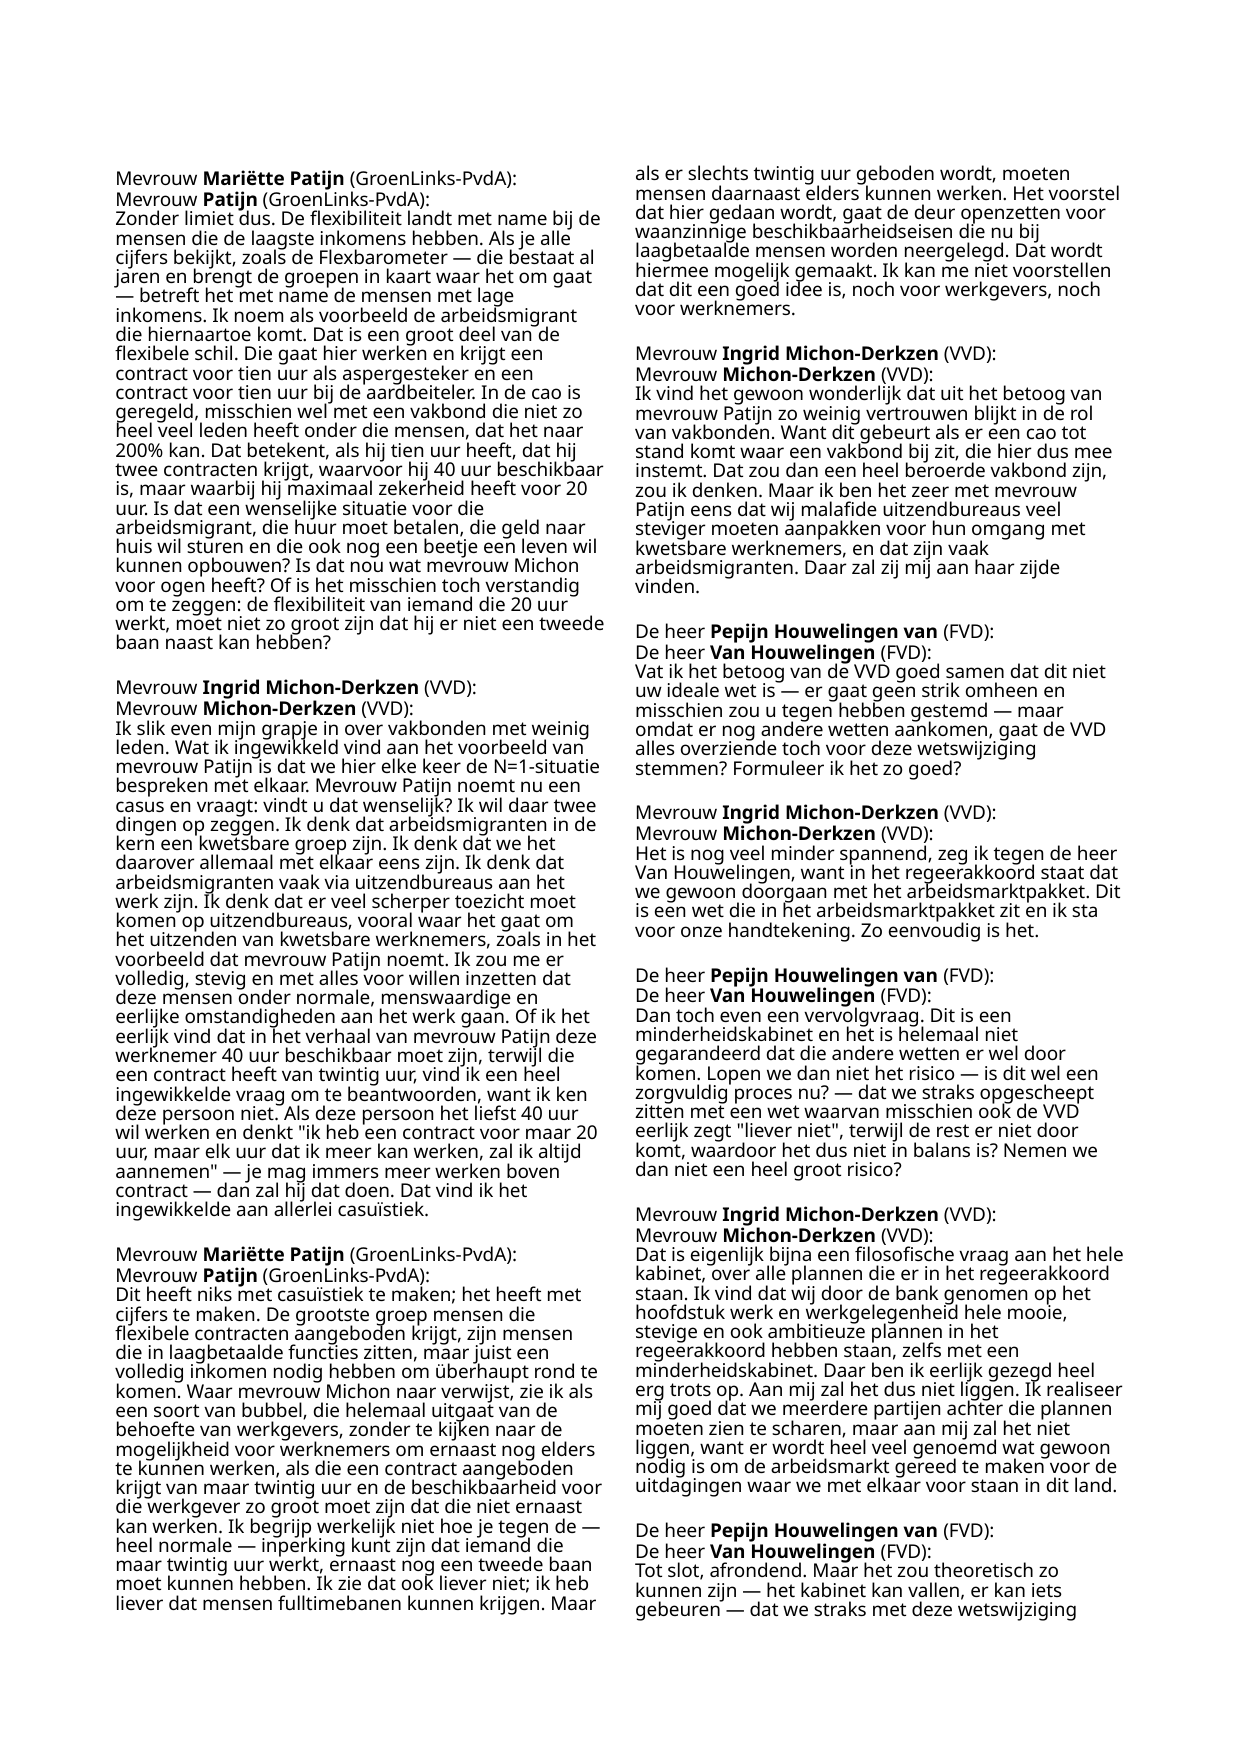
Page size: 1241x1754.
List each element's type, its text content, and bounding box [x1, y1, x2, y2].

text Mevrouw Patijn (GroenLinks-PvdA): [115, 191, 605, 210]
text Mevrouw Michon-Derkzen (VVD): [635, 1227, 1125, 1246]
text Het is nog veel minder spannend, zeg ik tegen de heer Van Houwelingen, want in het regeerakkoord staat dat we gewoon doorgaan met het arbeidsmarktpakket. Dit is een wet die in het arbeidsmarktpakket zit en ik sta voor onze handtekening. Zo eenvoudig is het. [635, 844, 1125, 941]
text Mevrouw Michon-Derkzen (VVD): [635, 825, 1125, 844]
text Mevrouw Michon-Derkzen (VVD): [115, 700, 605, 719]
text De heer Pepijn Houwelingen van (FVD): [635, 962, 1125, 987]
text Mevrouw Mariëtte Patijn (GroenLinks-PvdA): [115, 1241, 605, 1267]
text Mevrouw Ingrid Michon-Derkzen (VVD): [115, 674, 605, 700]
text Dit heeft niks met casuïstiek te maken; het heeft met cijfers te maken. De grootste groep mensen die flexibele contracten aangeboden krijgt, zijn mensen die in laagbetaalde functies zitten, maar juist een volledig inkomen nodig hebben om überhaupt rond te komen. Waar mevrouw Michon naar verwijst, zie ik als een soort van bubbel, die helemaal uitgaat van de behoefte van werkgevers, zonder te kijken naar de mogelijkheid voor werknemers om ernaast nog elders te kunnen werken, als die een contract aangeboden krijgt van maar twintig uur en de beschikbaarheid voor die werkgever zo groot moet zijn dat die niet ernaast kan werken. Ik begrijp werkelijk niet hoe je tegen de — heel normale — inperking kunt zijn dat iemand die maar twintig uur werkt, ernaast nog een tweede baan moet kunnen hebben. Ik zie dat ook liever niet; ik heb liever dat mensen fulltimebanen kunnen krijgen. Maar [115, 1286, 605, 1614]
text Dat is eigenlijk bijna een filosofische vraag aan het hele kabinet, over alle plannen die er in het regeerakkoord staan. Ik vind dat wij door de bank genomen op het hoofdstuk werk en werkgelegenheid hele mooie, stevige en ook ambitieuze plannen in het regeerakkoord hebben staan, zelfs met een minderheidskabinet. Daar ben ik eerlijk gezegd heel erg trots op. Aan mij zal het dus niet liggen. Ik realiseer mij goed dat we meerdere partijen achter die plannen moeten zien te scharen, maar aan mij zal het niet liggen, want er wordt heel veel genoemd wat gewoon nodig is om de arbeidsmarkt gereed te maken voor de uitdagingen waar we met elkaar voor staan in dit land. [635, 1246, 1125, 1497]
text Vat ik het betoog van de VVD goed samen dat dit niet uw ideale wet is — er gaat geen strik omheen en misschien zou u tegen hebben gestemd — maar omdat er nog andere wetten aankomen, gaat de VVD alles overziende toch voor deze wetswijziging stemmen? Formuleer ik het zo goed? [635, 663, 1125, 779]
text Mevrouw Michon-Derkzen (VVD): [635, 366, 1125, 385]
text De heer Van Houwelingen (FVD): [635, 644, 1125, 663]
text Mevrouw Ingrid Michon-Derkzen (VVD): [635, 340, 1125, 366]
text Tot slot, afrondend. Maar het zou theoretisch zo kunnen zijn — het kabinet kan vallen, er kan iets gebeuren — dat we straks met deze wetswijziging [635, 1562, 1125, 1620]
text De heer Pepijn Houwelingen van (FVD): [635, 618, 1125, 644]
text De heer Van Houwelingen (FVD): [635, 1543, 1125, 1562]
text Mevrouw Ingrid Michon-Derkzen (VVD): [635, 799, 1125, 825]
text als er slechts twintig uur geboden wordt, moeten mensen daarnaast elders kunnen werken. Het voorstel dat hier gedaan wordt, gaat de deur openzetten voor waanzinnige beschikbaarheidseisen die nu bij laagbetaalde mensen worden neergelegd. Dat wordt hiermee mogelijk gemaakt. Ik kan me niet voorstellen dat dit een goed idee is, noch voor werkgevers, noch voor werknemers. [635, 165, 1125, 319]
text Mevrouw Ingrid Michon-Derkzen (VVD): [635, 1201, 1125, 1227]
text De heer Van Houwelingen (FVD): [635, 987, 1125, 1007]
text Mevrouw Mariëtte Patijn (GroenLinks-PvdA): [115, 165, 605, 191]
text Ik vind het gewoon wonderlijk dat uit het betoog van mevrouw Patijn zo weinig vertrouwen blijkt in de rol van vakbonden. Want dit gebeurt als er een cao tot stand komt waar een vakbond bij zit, die hier dus mee instemt. Dat zou dan een heel beroerde vakbond zijn, zou ik denken. Maar ik ben het zeer met mevrouw Patijn eens dat wij malafide uitzendbureaus veel steviger moeten aanpakken voor hun omgang met kwetsbare werknemers, en dat zijn vaak arbeidsmigranten. Daar zal zij mij aan haar zijde vinden. [635, 385, 1125, 597]
text Zonder limiet dus. De flexibiliteit landt met name bij de mensen die de laagste inkomens hebben. Als je alle cijfers bekijkt, zoals de Flexbarometer — die bestaat al jaren en brengt de groepen in kaart waar het om gaat — betreft het met name de mensen met lage inkomens. Ik noem als voorbeeld de arbeidsmigrant die hiernaartoe komt. Dat is een groot deel van de flexibele schil. Die gaat hier werken en krijgt een contract voor tien uur als aspergesteker en een contract voor tien uur bij de aardbeiteler. In de cao is geregeld, misschien wel met een vakbond die niet zo heel veel leden heeft onder die mensen, dat het naar 200% kan. Dat betekent, als hij tien uur heeft, dat hij twee contracten krijgt, waarvoor hij 40 uur beschikbaar is, maar waarbij hij maximaal zekerheid heeft voor 20 uur. Is dat een wenselijke situatie voor die arbeidsmigrant, die huur moet betalen, die geld naar huis wil sturen en die ook nog een beetje een leven wil kunnen opbouwen? Is dat nou wat mevrouw Michon voor ogen heeft? Of is het misschien toch verstandig om te zeggen: de flexibiliteit van iemand die 20 uur werkt, moet niet zo groot zijn dat hij er niet een tweede baan naast kan hebben? [115, 210, 605, 654]
text Mevrouw Patijn (GroenLinks-PvdA): [115, 1267, 605, 1286]
text Ik slik even mijn grapje in over vakbonden met weinig leden. Wat ik ingewikkeld vind aan het voorbeeld van mevrouw Patijn is dat we hier elke keer de N=1-situatie bespreken met elkaar. Mevrouw Patijn noemt nu een casus en vraagt: vindt u dat wenselijk? Ik wil daar twee dingen op zeggen. Ik denk dat arbeidsmigranten in de kern een kwetsbare groep zijn. Ik denk dat we het daarover allemaal met elkaar eens zijn. Ik denk dat arbeidsmigranten vaak via uitzendbureaus aan het werk zijn. Ik denk dat er veel scherper toezicht moet komen op uitzendbureaus, vooral waar het gaat om het uitzenden van kwetsbare werknemers, zoals in het voorbeeld dat mevrouw Patijn noemt. Ik zou me er volledig, stevig en met alles voor willen inzetten dat deze mensen onder normale, menswaardige en eerlijke omstandigheden aan het werk gaan. Of ik het eerlijk vind dat in het verhaal van mevrouw Patijn deze werknemer 40 uur beschikbaar moet zijn, terwijl die een contract heeft van twintig uur, vind ik een heel ingewikkelde vraag om te beantwoorden, want ik ken deze persoon niet. Als deze persoon het liefst 40 uur wil werken en denkt "ik heb een contract voor maar 20 uur, maar elk uur dat ik meer kan werken, zal ik altijd aannemen" — je mag immers meer werken boven contract — dan zal hij dat doen. Dat vind ik het ingewikkelde aan allerlei casuïstiek. [115, 719, 605, 1221]
text Dan toch even een vervolgvraag. Dit is een minderheidskabinet en het is helemaal niet gegarandeerd dat die andere wetten er wel door komen. Lopen we dan niet het risico — is dit wel een zorgvuldig proces nu? — dat we straks opgescheept zitten met een wet waarvan misschien ook de VVD eerlijk zegt "liever niet", terwijl de rest er niet door komt, waardoor het dus niet in balans is? Nemen we dan niet een heel groot risico? [635, 1007, 1125, 1180]
text De heer Pepijn Houwelingen van (FVD): [635, 1517, 1125, 1543]
